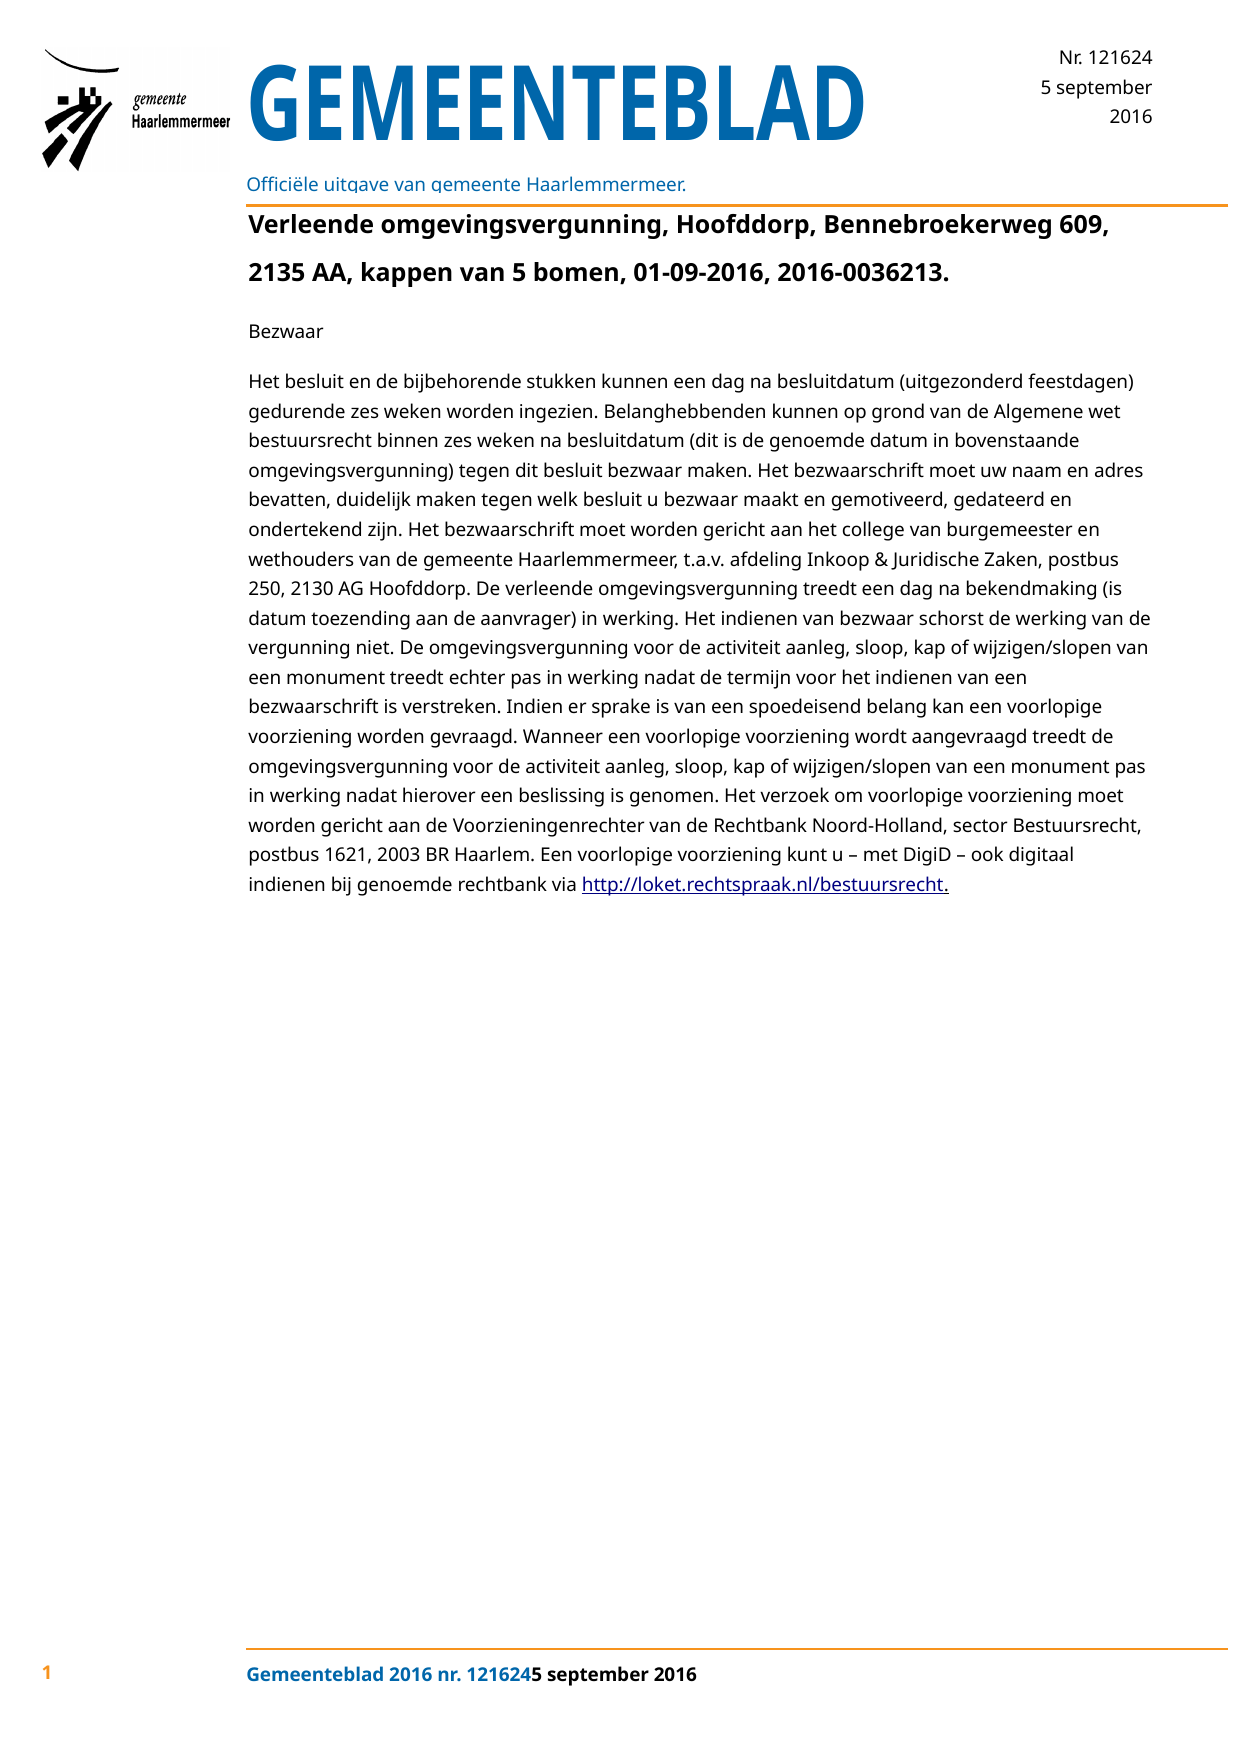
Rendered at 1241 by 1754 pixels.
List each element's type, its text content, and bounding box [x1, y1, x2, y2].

picture [41, 47, 231, 172]
text Verleende omgevingsvergunning, Hoofddorp, Bennebroekerweg 609, 2135 AA, kappen van 5 bomen, 01-09-2016, 2016-0036213. [248, 207, 1152, 288]
text Bezwaar [248, 318, 1152, 344]
text Het besluit en de bijbehorende stukken kunnen een dag na besluitdatum (uitgezonderd feestdagen) gedurende zes weken worden ingezien. Belanghebbenden kunnen op grond van de Algemene wet bestuursrecht binnen zes weken na besluitdatum (dit is de genoemde datum in bovenstaande omgevingsvergunning) tegen dit besluit bezwaar maken. Het bezwaarschrift moet uw naam en adres bevatten, duidelijk maken tegen welk besluit u bezwaar maakt en gemotiveerd, gedateerd en ondertekend zijn. Het bezwaarschrift moet worden gericht aan het college van burgemeester en wethouders van de gemeente Haarlemmermeer, t.a.v. afdeling Inkoop & Juridische Zaken, postbus 250, 2130 AG Hoofddorp. De verleende omgevingsvergunning treedt een dag na bekendmaking (is datum toezending aan de aanvrager) in werking. Het indienen van bezwaar schorst de werking van de vergunning niet. De omgevingsvergunning voor de activiteit aanleg, sloop, kap of wijzigen/slopen van een monument treedt echter pas in werking nadat de termijn voor het indienen van een bezwaarschrift is verstreken. Indien er sprake is van een spoedeisend belang kan een voorlopige voorziening worden gevraagd. Wanneer een voorlopige voorziening wordt aangevraagd treedt de omgevingsvergunning voor de activiteit aanleg, sloop, kap of wijzigen/slopen van een monument pas in werking nadat hierover een beslissing is genomen. Het verzoek om voorlopige voorziening moet worden gericht aan de Voorzieningenrechter van de Rechtbank Noord-Holland, sector Bestuursrecht, postbus 1621, 2003 BR Haarlem. Een voorlopige voorziening kunt u – met DigiD – ook digitaal indienen bij genoemde rechtbank via http://loket.rechtspraak.nl/bestuursrecht. [248, 368, 1152, 897]
